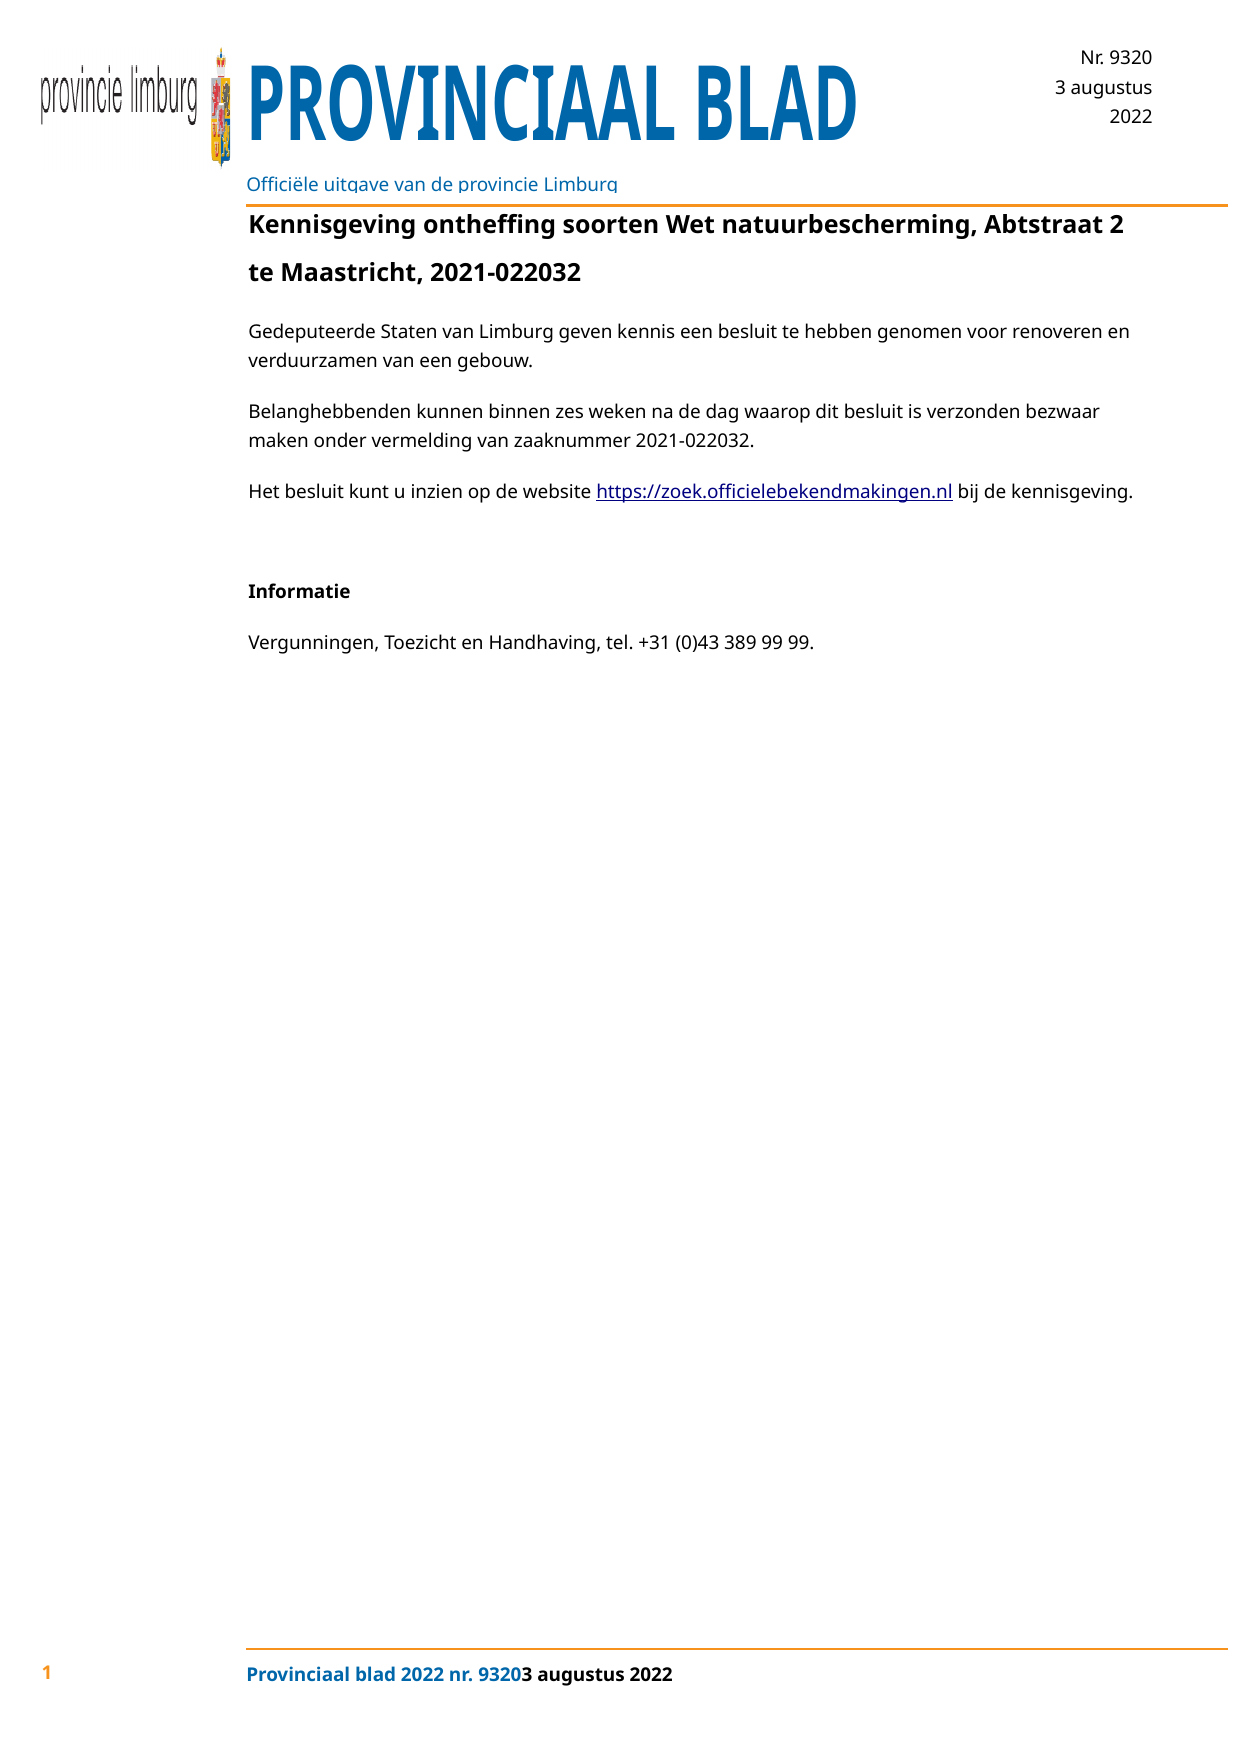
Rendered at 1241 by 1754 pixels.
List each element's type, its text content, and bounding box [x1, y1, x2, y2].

text Belanghebbenden kunnen binnen zes weken na de dag waarop dit besluit is verzonden bezwaar maken onder vermelding van zaaknummer 2021-022032. [248, 398, 1152, 453]
picture [41, 47, 231, 172]
text Informatie [248, 579, 1152, 604]
text Vergunningen, Toezicht en Handhaving, tel. +31 (0)43 389 99 99. [248, 629, 1152, 655]
text Kennisgeving ontheffing soorten Wet natuurbescherming, Abtstraat 2 te Maastricht, 2021-022032 [248, 207, 1152, 288]
text Het besluit kunt u inzien op de website https://zoek.officielebekendmakingen.nl bij de kennisgeving. [248, 478, 1152, 504]
text Gedeputeerde Staten van Limburg geven kennis een besluit te hebben genomen voor renoveren en verduurzamen van een gebouw. [248, 318, 1152, 373]
